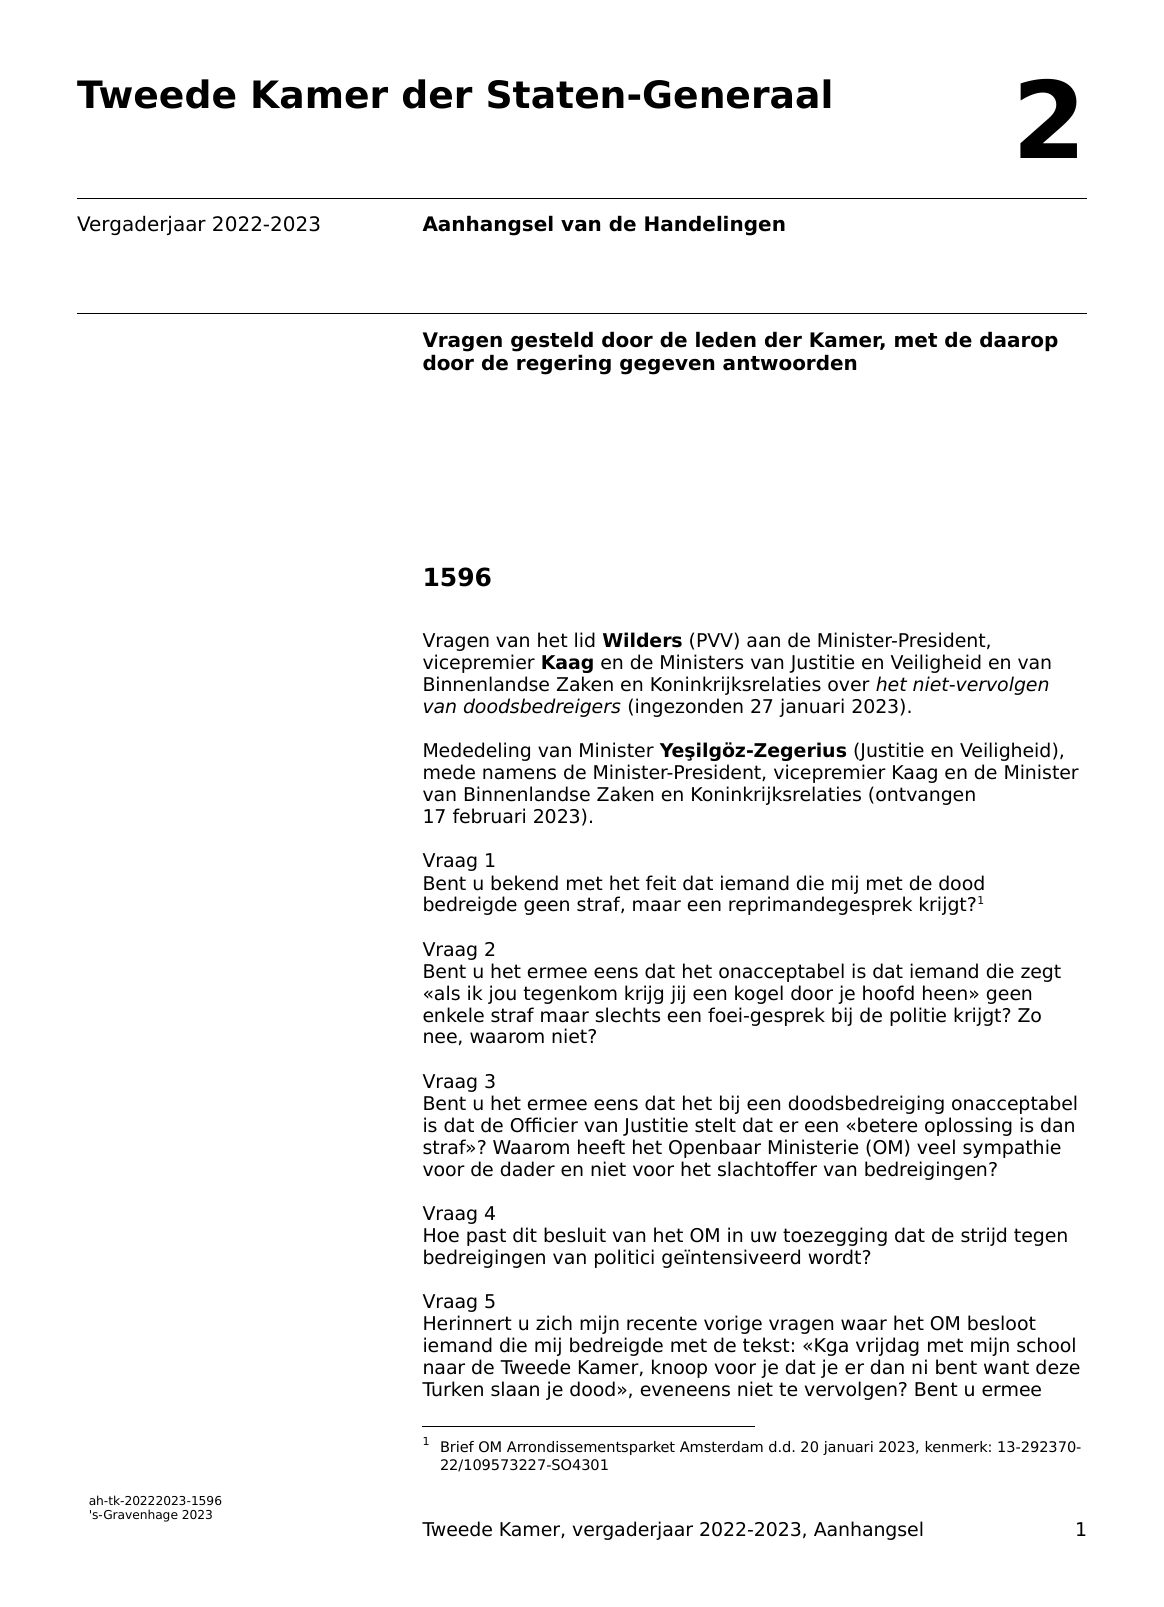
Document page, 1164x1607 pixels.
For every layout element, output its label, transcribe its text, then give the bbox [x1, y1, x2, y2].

text Mededeling van Minister Yeşilgöz-Zegerius (Justitie en Veiligheid), mede namens de Minister-President, vicepremier Kaag en de Minister van Binnenlandse Zaken en Koninkrijksrelaties (ontvangen 17 februari 2023). [422, 740, 1087, 828]
text 's-Gravenhage 2023 [88, 1508, 323, 1522]
text Bent u het ermee eens dat het onacceptabel is dat iemand die zegt «als ik jou tegenkom krijg jij een kogel door je hoofd heen» geen enkele straf maar slechts een foei-gesprek bij de politie krijgt? Zo nee, waarom niet? [422, 961, 1087, 1048]
text Vraag 5 [422, 1291, 1087, 1313]
text ah-tk-20222023-1596 [88, 1494, 323, 1508]
text Vraag 4 [422, 1203, 1087, 1225]
table_cell [77, 314, 422, 375]
text Vraag 2 [422, 938, 1087, 961]
text Brief OM Arrondissementsparket Amsterdam d.d. 20 januari 2023, kenmerk: 13-292370-22/109573227-SO4301 [422, 1435, 1087, 1474]
table_cell Vragen gesteld door de leden der Kamer, met de daarop door de regering gegeven antwoorden [422, 314, 1087, 375]
text Vraag 1 [422, 850, 1087, 872]
table_cell Vergaderjaar 2022-2023 [77, 199, 422, 313]
text Vragen van het lid Wilders (PVV) aan de Minister-President, vicepremier Kaag en de Ministers van Justitie en Veiligheid en van Binnenlandse Zaken en Koninkrijksrelaties over het niet-vervolgen van doodsbedreigers (ingezonden 27 januari 2023). [422, 630, 1087, 718]
text Vraag 3 [422, 1071, 1087, 1093]
table_header Tweede Kamer der Staten-Generaal [77, 59, 886, 198]
text Bent u het ermee eens dat het bij een doodsbedreiging onacceptabel is dat de Officier van Justitie stelt dat er een «betere oplossing is dan straf»? Waarom heeft het Openbaar Ministerie (OM) veel sympathie voor de dader en niet voor het slachtoffer van bedreigingen? [422, 1093, 1087, 1181]
text Bent u bekend met het feit dat iemand die mij met de dood bedreigde geen straf, maar een reprimandegesprek krijgt? [422, 872, 1087, 916]
table_header 2 [886, 59, 1087, 198]
text Hoe past dit besluit van het OM in uw toezegging dat de strijd tegen bedreigingen van politici geïntensiveerd wordt? [422, 1225, 1087, 1269]
text Herinnert u zich mijn recente vorige vragen waar het OM besloot iemand die mij bedreigde met de tekst: «Kga vrijdag met mijn school naar de Tweede Kamer, knoop voor je dat je er dan ni bent want deze Turken slaan je dood», eveneens niet te vervolgen? Bent u ermee [422, 1313, 1087, 1401]
table_cell Aanhangsel van de Handelingen [422, 199, 1087, 313]
text 1596 [422, 563, 1087, 592]
